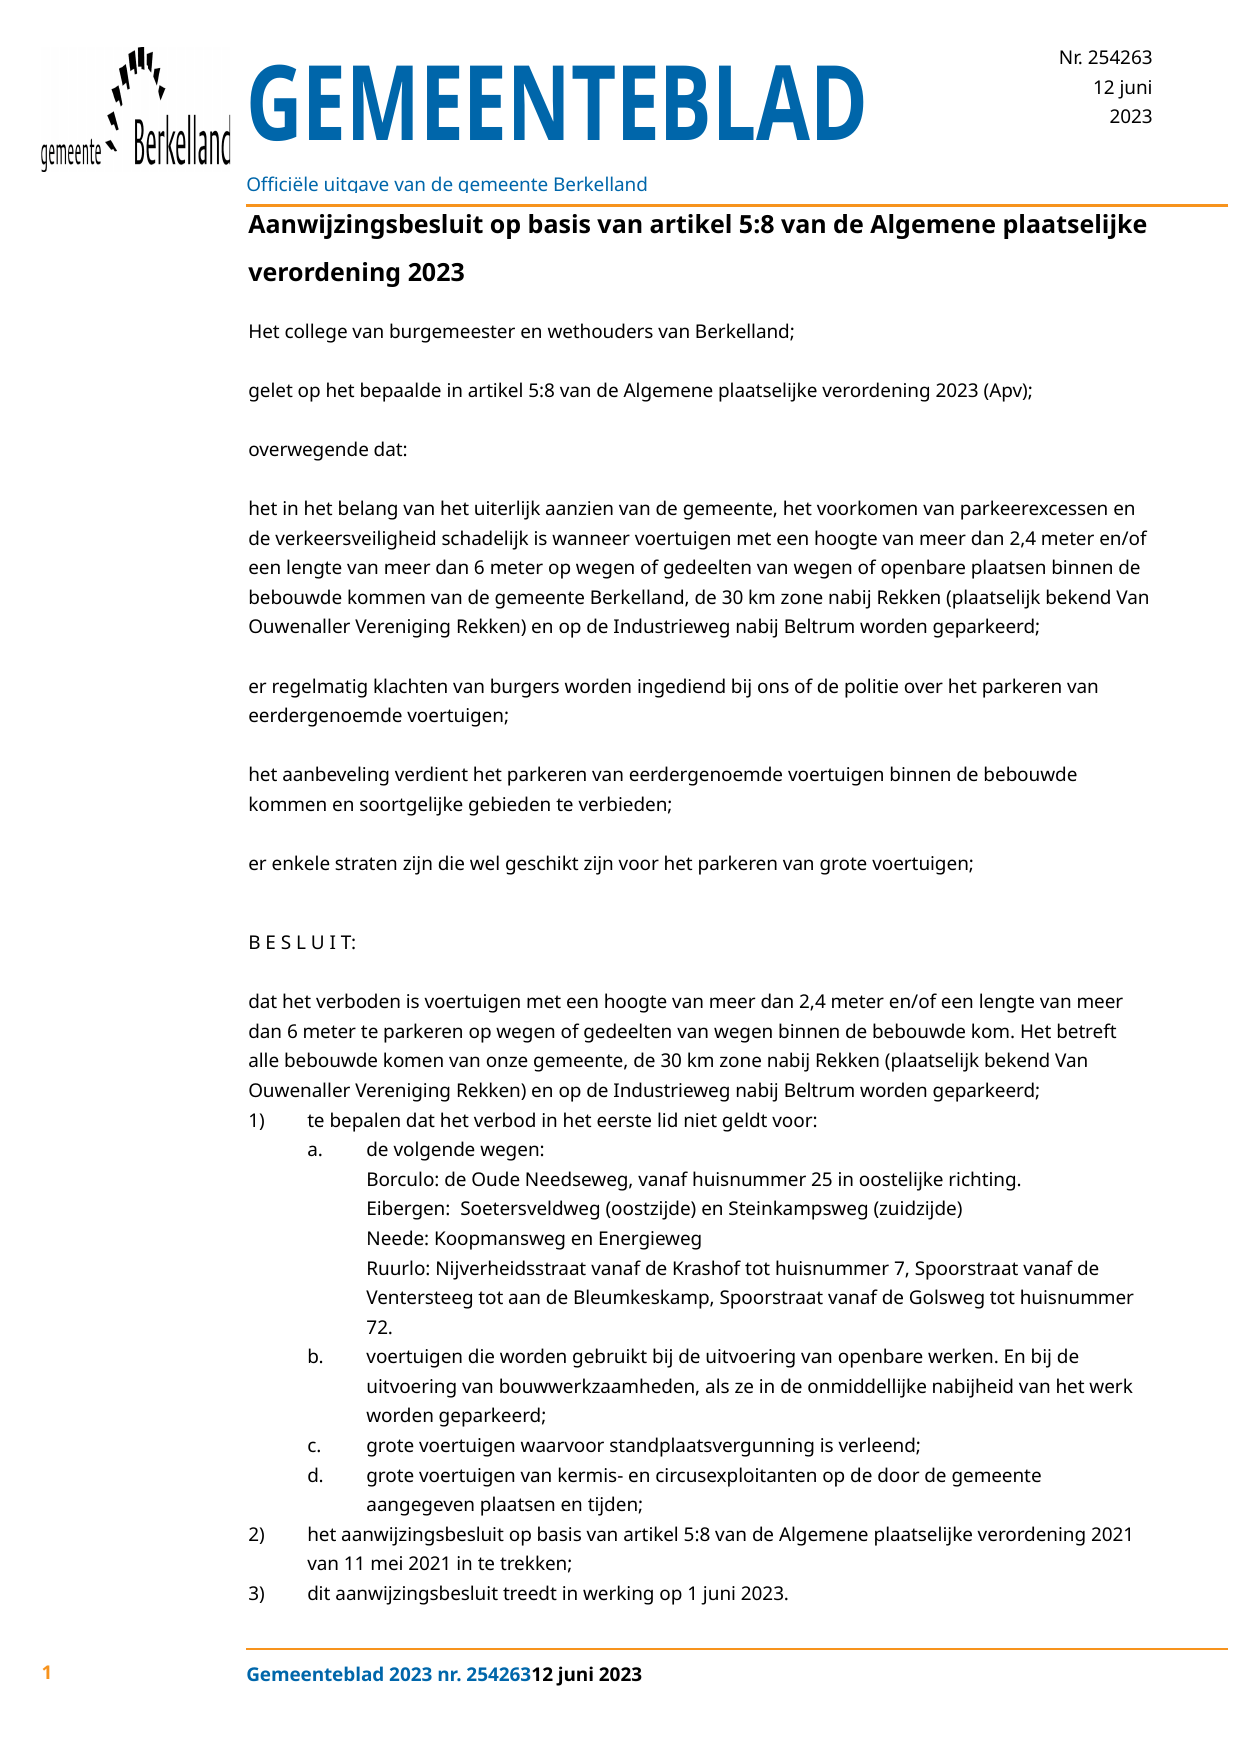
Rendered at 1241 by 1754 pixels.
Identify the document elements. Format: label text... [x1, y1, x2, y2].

list voertuigen die worden gebruikt bij de uitvoering van openbare werken. En bij de uitvoering van bouwwerkzaamheden, als ze in de onmiddellijke nabijheid van het werk worden geparkeerd; [307, 1343, 1152, 1428]
list het aanwijzingsbesluit op basis van artikel 5:8 van de Algemene plaatselijke verordening 2021 van 11 mei 2021 in te trekken; [248, 1521, 1152, 1576]
text overwegende dat: [248, 436, 1152, 462]
text er enkele straten zijn die wel geschikt zijn voor het parkeren van grote voertuigen; [248, 850, 1152, 876]
list grote voertuigen van kermis- en circusexploitanten op de door de gemeente aangegeven plaatsen en tijden; [307, 1462, 1152, 1517]
list dit aanwijzingsbesluit treedt in werking op 1 juni 2023. [248, 1580, 1152, 1606]
list de volgende wegen: [307, 1136, 1152, 1162]
text dat het verboden is voertuigen met een hoogte van meer dan 2,4 meter en/of een lengte van meer dan 6 meter te parkeren op wegen of gedeelten van wegen binnen de bebouwde kom. Het betreft alle bebouwde komen van onze gemeente, de 30 km zone nabij Rekken (plaatselijk bekend Van Ouwenaller Vereniging Rekken) en op de Industrieweg nabij Beltrum worden geparkeerd; [248, 988, 1152, 1103]
list te bepalen dat het verbod in het eerste lid niet geldt voor: [248, 1107, 1152, 1132]
list Neede: Koopmansweg en Energieweg [307, 1225, 1152, 1251]
list grote voertuigen waarvoor standplaatsvergunning is verleend; [307, 1432, 1152, 1458]
text Het college van burgemeester en wethouders van Berkelland; [248, 318, 1152, 344]
list Borculo: de Oude Needseweg, vanaf huisnummer 25 in oostelijke richting. [307, 1166, 1152, 1192]
list Ruurlo: Nijverheidsstraat vanaf de Krashof tot huisnummer 7, Spoorstraat vanaf de Ventersteeg tot aan de Bleumkeskamp, Spoorstraat vanaf de Golsweg tot huisnummer 72. [307, 1255, 1152, 1339]
text er regelmatig klachten van burgers worden ingediend bij ons of de politie over het parkeren van eerdergenoemde voertuigen; [248, 673, 1152, 728]
text gelet op het bepaalde in artikel 5:8 van de Algemene plaatselijke verordening 2023 (Apv); [248, 377, 1152, 403]
list Eibergen: Soetersveldweg (oostzijde) en Steinkampsweg (zuidzijde) [307, 1196, 1152, 1221]
text Aanwijzingsbesluit op basis van artikel 5:8 van de Algemene plaatselijke verordening 2023 [248, 207, 1152, 288]
text het aanbeveling verdient het parkeren van eerdergenoemde voertuigen binnen de bebouwde kommen en soortgelijke gebieden te verbieden; [248, 762, 1152, 817]
picture [41, 47, 231, 172]
text het in het belang van het uiterlijk aanzien van de gemeente, het voorkomen van parkeerexcessen en de verkeersveiligheid schadelijk is wanneer voertuigen met een hoogte van meer dan 2,4 meter en/of een lengte van meer dan 6 meter op wegen of gedeelten van wegen of openbare plaatsen binnen de bebouwde kommen van de gemeente Berkelland, de 30 km zone nabij Rekken (plaatselijk bekend Van Ouwenaller Vereniging Rekken) en op de Industrieweg nabij Beltrum worden geparkeerd; [248, 495, 1152, 639]
text B E S L U I T: [248, 929, 1152, 955]
